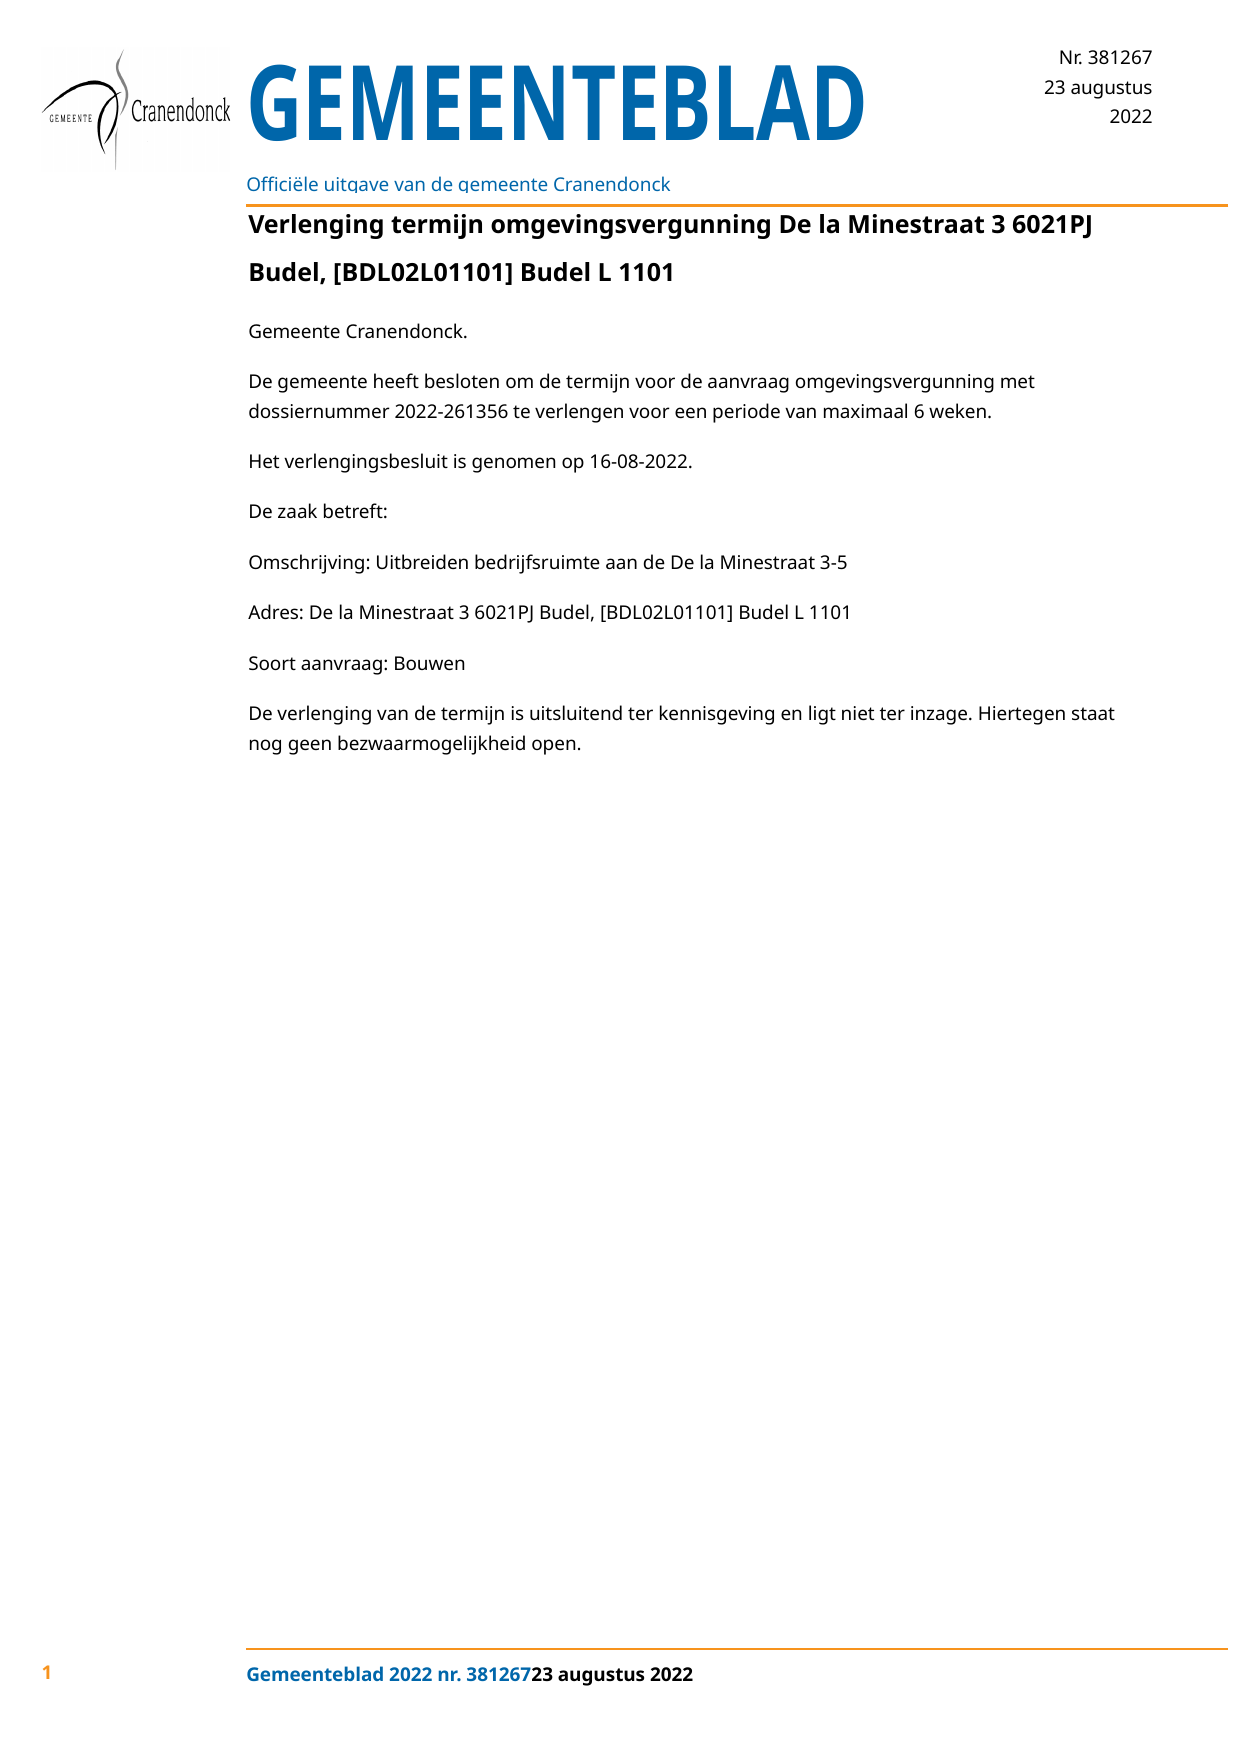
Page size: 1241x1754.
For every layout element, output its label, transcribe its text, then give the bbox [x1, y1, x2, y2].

text Adres: De la Minestraat 3 6021PJ Budel, [BDL02L01101] Budel L 1101 [248, 599, 1152, 625]
text Soort aanvraag: Bouwen [248, 650, 1152, 676]
picture [41, 47, 231, 172]
text Verlenging termijn omgevingsvergunning De la Minestraat 3 6021PJ Budel, [BDL02L01101] Budel L 1101 [248, 207, 1152, 288]
text Het verlengingsbesluit is genomen op 16-08-2022. [248, 448, 1152, 474]
text De zaak betreft: [248, 499, 1152, 524]
text Gemeente Cranendonck. [248, 318, 1152, 344]
text De gemeente heeft besloten om de termijn voor de aanvraag omgevingsvergunning met dossiernummer 2022-261356 te verlengen voor een periode van maximaal 6 weken. [248, 368, 1152, 424]
text De verlenging van de termijn is uitsluitend ter kennisgeving en ligt niet ter inzage. Hiertegen staat nog geen bezwaarmogelijkheid open. [248, 700, 1152, 756]
text Omschrijving: Uitbreiden bedrijfsruimte aan de De la Minestraat 3-5 [248, 549, 1152, 575]
